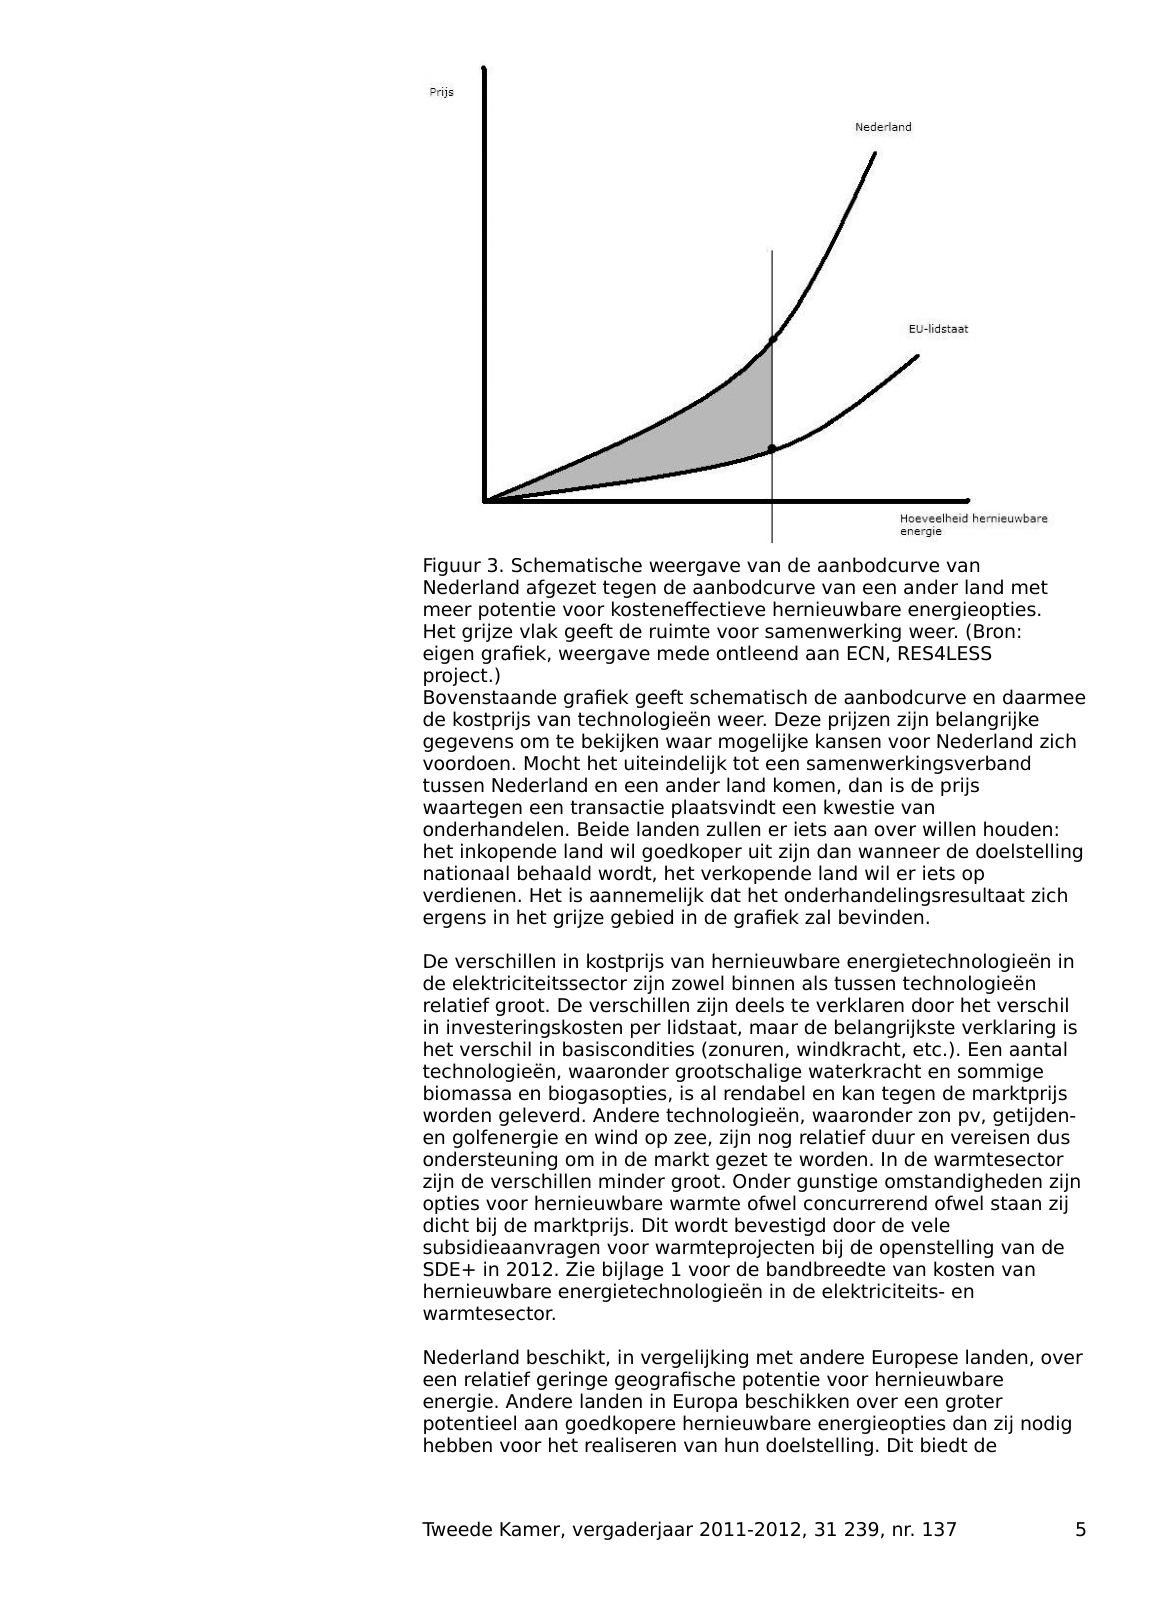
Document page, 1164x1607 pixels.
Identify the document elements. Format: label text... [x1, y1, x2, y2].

text Figuur 3. Schematische weergave van de aanbodcurve van Nederland afgezet tegen de aanbodcurve van een ander land met meer potentie voor kosteneffectieve hernieuwbare energieopties. Het grijze vlak geeft de ruimte voor samenwerking weer. (Bron: eigen grafiek, weergave mede ontleend aan ECN, RES4LESS project.) [422, 555, 1054, 687]
text Nederland beschikt, in vergelijking met andere Europese landen, over een relatief geringe geografische potentie voor hernieuwbare energie. Andere landen in Europa beschikken over een groter potentieel aan goedkopere hernieuwbare energieopties dan zij nodig hebben voor het realiseren van hun doelstelling. Dit biedt de [422, 1347, 1087, 1457]
text Bovenstaande grafiek geeft schematisch de aanbodcurve en daarmee de kostprijs van technologieën weer. Deze prijzen zijn belangrijke gegevens om te bekijken waar mogelijke kansen voor Nederland zich voordoen. Mocht het uiteindelijk tot een samenwerkingsverband tussen Nederland en een ander land komen, dan is de prijs waartegen een transactie plaatsvindt een kwestie van onderhandelen. Beide landen zullen er iets aan over willen houden: het inkopende land wil goedkoper uit zijn dan wanneer de doelstelling nationaal behaald wordt, het verkopende land wil er iets op verdienen. Het is aannemelijk dat het onderhandelingsresultaat zich ergens in het grijze gebied in de grafiek zal bevinden. [422, 587, 1087, 929]
text De verschillen in kostprijs van hernieuwbare energietechnologieën in de elektriciteitssector zijn zowel binnen als tussen technologieën relatief groot. De verschillen zijn deels te verklaren door het verschil in investeringskosten per lidstaat, maar de belangrijkste verklaring is het verschil in basiscondities (zonuren, windkracht, etc.). Een aantal technologieën, waaronder grootschalige waterkracht en sommige biomassa en biogasopties, is al rendabel en kan tegen de marktprijs worden geleverd. Andere technologieën, waaronder zon pv, getijden- en golfenergie en wind op zee, zijn nog relatief duur en vereisen dus ondersteuning om in de markt gezet te worden. In de warmtesector zijn de verschillen minder groot. Onder gunstige omstandigheden zijn opties voor hernieuwbare warmte ofwel concurrerend ofwel staan zij dicht bij de marktprijs. Dit wordt bevestigd door de vele subsidieaanvragen voor warmteprojecten bij de openstelling van de SDE+ in 2012. Zie bijlage 1 voor de bandbreedte van kosten van hernieuwbare energietechnologieën in de elektriciteits- en warmtesector. [422, 951, 1087, 1324]
picture [422, 59, 1055, 544]
